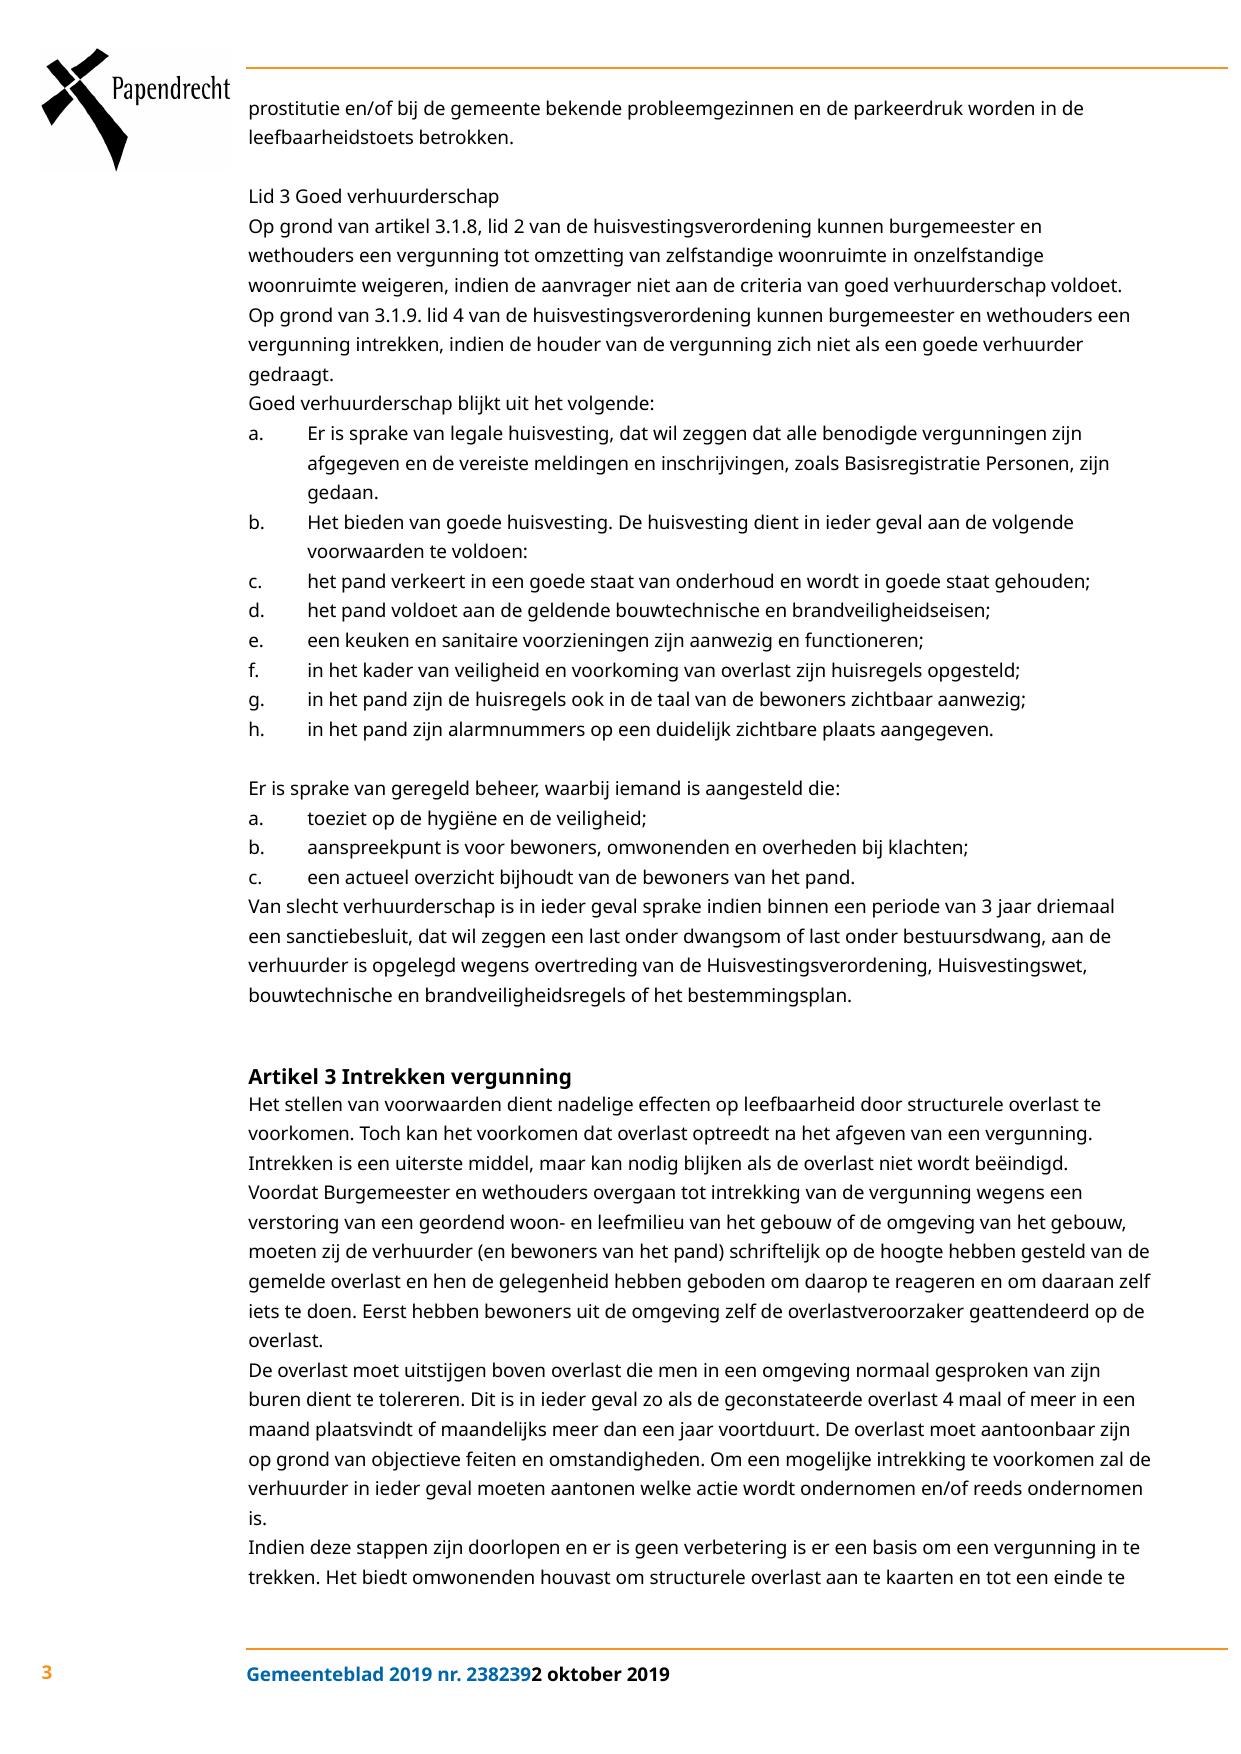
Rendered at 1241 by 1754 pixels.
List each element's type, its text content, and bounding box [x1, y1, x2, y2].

list Er is sprake van legale huisvesting, dat wil zeggen dat alle benodigde vergunningen zijn afgegeven en de vereiste meldingen en inschrijvingen, zoals Basisregistratie Personen, zijn gedaan. [248, 420, 1152, 505]
text Voordat Burgemeester en wethouders overgaan tot intrekking van de vergunning wegens een verstoring van een geordend woon- en leefmilieu van het gebouw of de omgeving van het gebouw, moeten zij de verhuurder (en bewoners van het pand) schriftelijk op de hoogte hebben gesteld van de gemelde overlast en hen de gelegenheid hebben geboden om daarop te reageren en om daaraan zelf iets te doen. Eerst hebben bewoners uit de omgeving zelf de overlastveroorzaker geattendeerd op de overlast. [248, 1179, 1152, 1353]
list in het kader van veiligheid en voorkoming van overlast zijn huisregels opgesteld; [248, 657, 1152, 683]
text Artikel 3 Intrekken vergunning [248, 1062, 1152, 1091]
text Het stellen van voorwaarden dient nadelige effecten op leefbaarheid door structurele overlast te voorkomen. Toch kan het voorkomen dat overlast optreedt na het afgeven van een vergunning. Intrekken is een uiterste middel, maar kan nodig blijken als de overlast niet wordt beëindigd. [248, 1091, 1152, 1176]
list het pand voldoet aan de geldende bouwtechnische en brandveiligheidseisen; [248, 598, 1152, 623]
list een actueel overzicht bijhoudt van de bewoners van het pand. [248, 864, 1152, 890]
text Er is sprake van geregeld beheer, waarbij iemand is aangesteld die: [248, 775, 1152, 801]
list toeziet op de hygiëne en de veiligheid; [248, 805, 1152, 831]
list in het pand zijn alarmnummers op een duidelijk zichtbare plaats aangegeven. [248, 716, 1152, 742]
text Van slecht verhuurderschap is in ieder geval sprake indien binnen een periode van 3 jaar driemaal een sanctiebesluit, dat wil zeggen een last onder dwangsom of last onder bestuursdwang, aan de verhuurder is opgelegd wegens overtreding van de Huisvestingsverordening, Huisvestingswet, bouwtechnische en brandveiligheidsregels of het bestemmingsplan. [248, 893, 1152, 1008]
text Indien deze stappen zijn doorlopen en er is geen verbetering is er een basis om een vergunning in te trekken. Het biedt omwonenden houvast om structurele overlast aan te kaarten en tot een einde te [248, 1534, 1152, 1590]
list een keuken en sanitaire voorzieningen zijn aanwezig en functioneren; [248, 627, 1152, 653]
text Op grond van artikel 3.1.8, lid 2 van de huisvestingsverordening kunnen burgemeester en wethouders een vergunning tot omzetting van zelfstandige woonruimte in onzelfstandige woonruimte weigeren, indien de aanvrager niet aan de criteria van goed verhuurderschap voldoet. [248, 213, 1152, 298]
list aanspreekpunt is voor bewoners, omwonenden en overheden bij klachten; [248, 834, 1152, 860]
text Op grond van 3.1.9. lid 4 van de huisvestingsverordening kunnen burgemeester en wethouders een vergunning intrekken, indien de houder van de vergunning zich niet als een goede verhuurder gedraagt. [248, 302, 1152, 387]
text Lid 3 Goed verhuurderschap [248, 183, 1152, 209]
list het pand verkeert in een goede staat van onderhoud en wordt in goede staat gehouden; [248, 568, 1152, 594]
list Het bieden van goede huisvesting. De huisvesting dient in ieder geval aan de volgende voorwaarden te voldoen: [248, 509, 1152, 564]
text prostitutie en/of bij de gemeente bekende probleemgezinnen en de parkeerdruk worden in de leefbaarheidstoets betrokken. [248, 95, 1152, 150]
list in het pand zijn de huisregels ook in de taal van de bewoners zichtbaar aanwezig; [248, 686, 1152, 712]
text Goed verhuurderschap blijkt uit het volgende: [248, 391, 1152, 416]
picture [41, 47, 231, 172]
text De overlast moet uitstijgen boven overlast die men in een omgeving normaal gesproken van zijn buren dient te tolereren. Dit is in ieder geval zo als de geconstateerde overlast 4 maal of meer in een maand plaatsvindt of maandelijks meer dan een jaar voortduurt. De overlast moet aantoonbaar zijn op grond van objectieve feiten en omstandigheden. Om een mogelijke intrekking te voorkomen zal de verhuurder in ieder geval moeten aantonen welke actie wordt ondernomen en/of reeds ondernomen is. [248, 1357, 1152, 1531]
